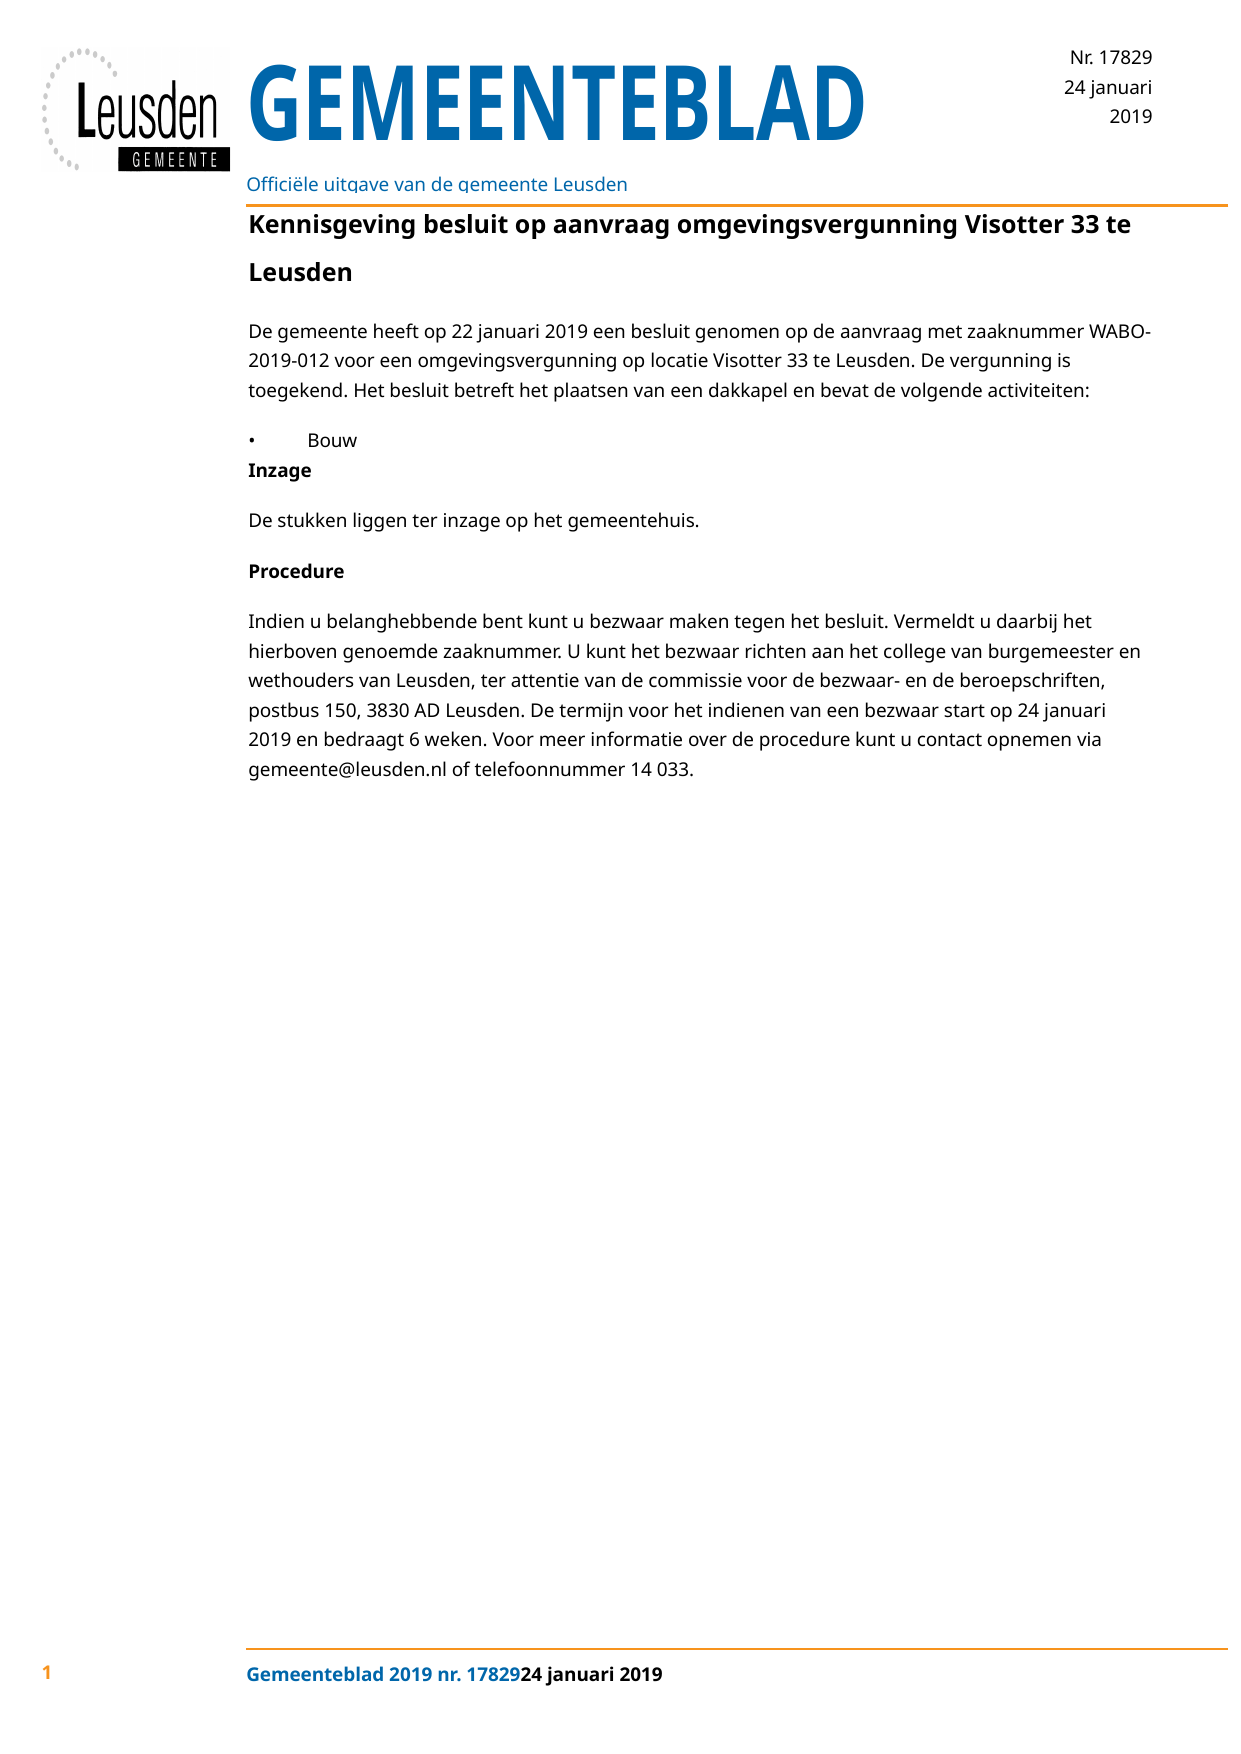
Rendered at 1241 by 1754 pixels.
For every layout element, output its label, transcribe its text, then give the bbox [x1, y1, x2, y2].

list Bouw [248, 427, 1152, 453]
text Indien u belanghebbende bent kunt u bezwaar maken tegen het besluit. Vermeldt u daarbij het hierboven genoemde zaaknummer. U kunt het bezwaar richten aan het college van burgemeester en wethouders van Leusden, ter attentie van de commissie voor de bezwaar- en de beroepschriften, postbus 150, 3830 AD Leusden. De termijn voor het indienen van een bezwaar start op 24 januari 2019 en bedraagt 6 weken. Voor meer informatie over de procedure kunt u contact opnemen via gemeente@leusden.nl of telefoonnummer 14 033. [248, 608, 1152, 782]
picture [41, 47, 231, 172]
text Procedure [248, 558, 1152, 584]
text De stukken liggen ter inzage op het gemeentehuis. [248, 507, 1152, 533]
text De gemeente heeft op 22 januari 2019 een besluit genomen op de aanvraag met zaaknummer WABO-2019-012 voor een omgevingsvergunning op locatie Visotter 33 te Leusden. De vergunning is toegekend. Het besluit betreft het plaatsen van een dakkapel en bevat de volgende activiteiten: [248, 318, 1152, 403]
text Inzage [248, 457, 1152, 483]
text Kennisgeving besluit op aanvraag omgevingsvergunning Visotter 33 te Leusden [248, 207, 1152, 288]
